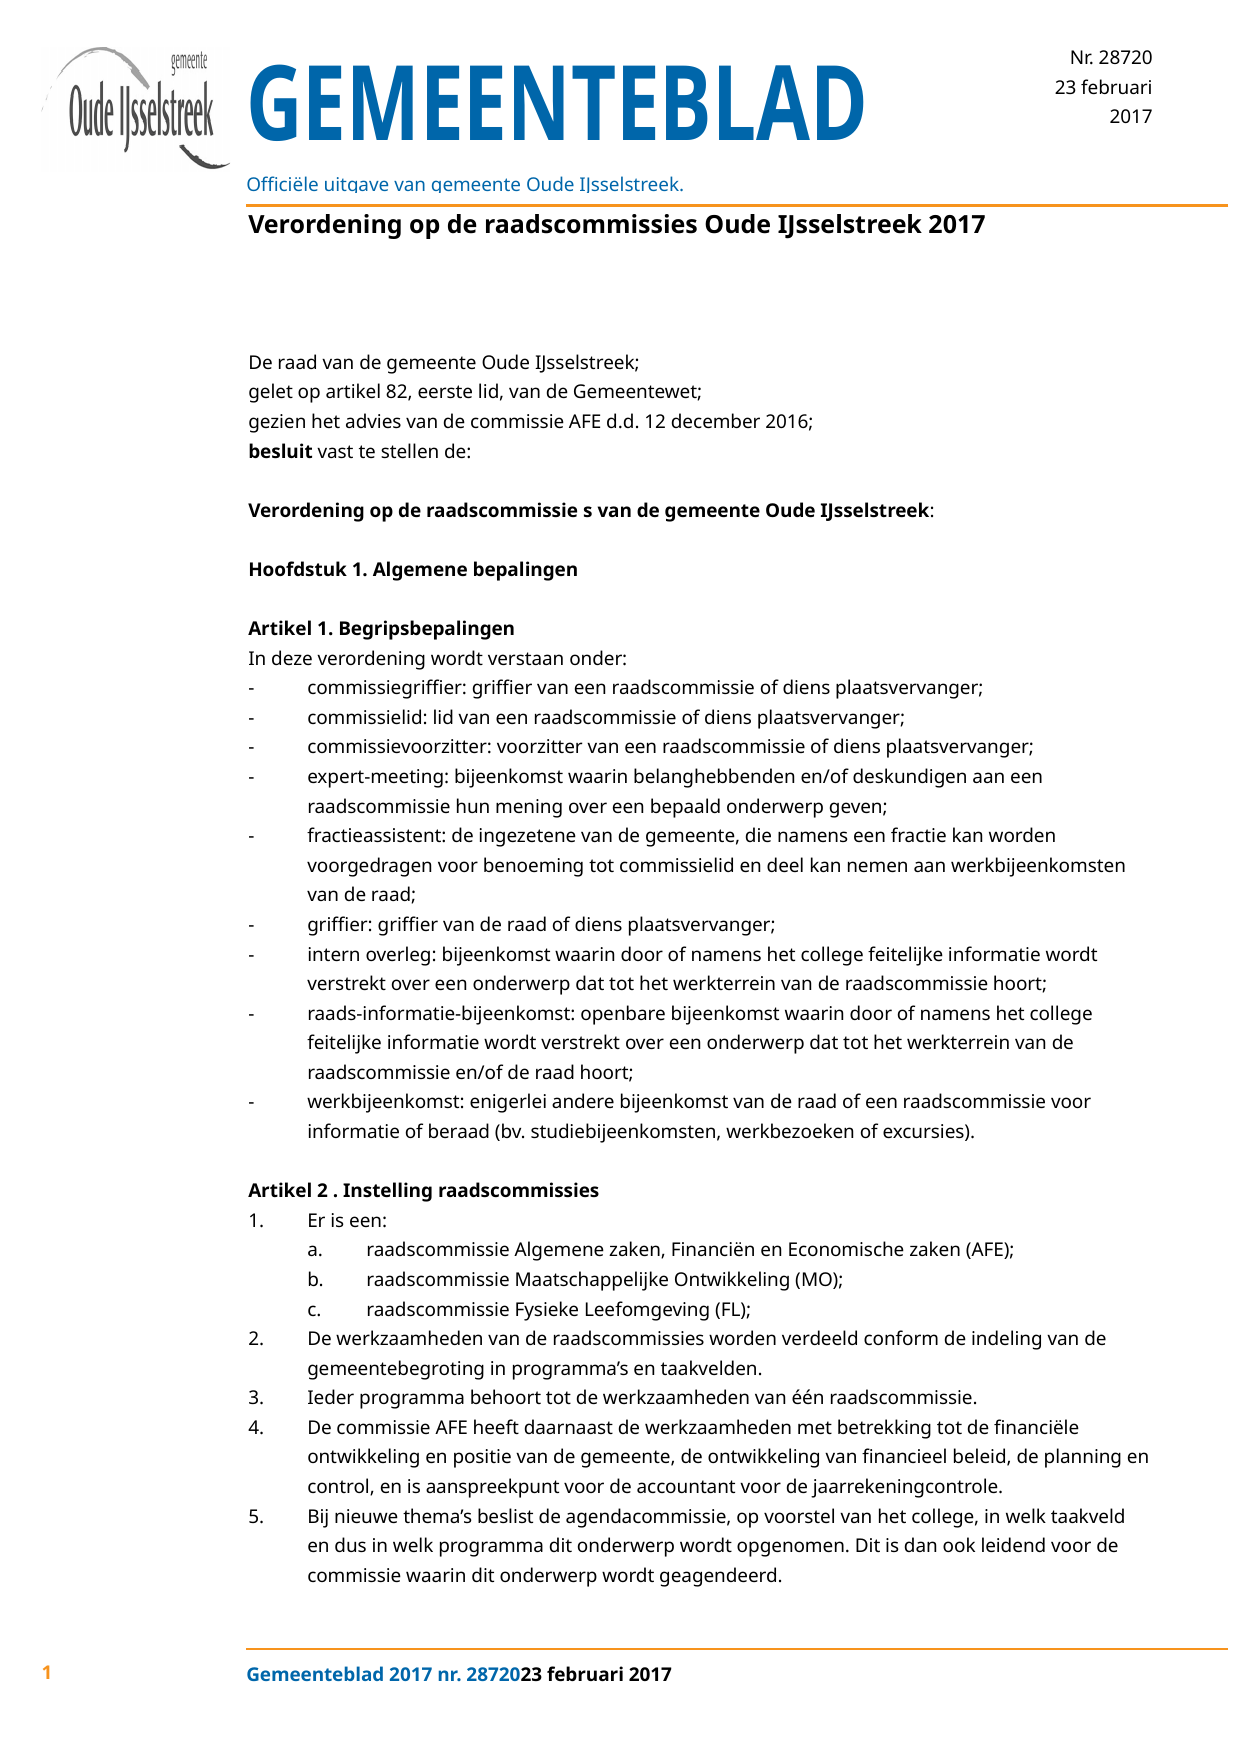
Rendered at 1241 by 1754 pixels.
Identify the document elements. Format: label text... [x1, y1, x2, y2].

list commissievoorzitter: voorzitter van een raadscommissie of diens plaatsvervanger; [248, 734, 1152, 759]
picture [41, 47, 231, 172]
list raadscommissie Algemene zaken, Financiën en Economische zaken (AFE); [307, 1237, 1152, 1262]
list fractieassistent: de ingezetene van de gemeente, die namens een fractie kan worden voorgedragen voor benoeming tot commissielid en deel kan nemen aan werkbijeenkomsten van de raad; [248, 822, 1152, 907]
list intern overleg: bijeenkomst waarin door of namens het college feitelijke informatie wordt verstrekt over een onderwerp dat tot het werkterrein van de raadscommissie hoort; [248, 941, 1152, 996]
text gezien het advies van de commissie AFE d.d. 12 december 2016; [248, 408, 1152, 434]
text Verordening op de raadscommissies Oude IJsselstreek 2017 [248, 207, 1152, 241]
list commissielid: lid van een raadscommissie of diens plaatsvervanger; [248, 704, 1152, 730]
text Artikel 2 . Instelling raadscommissies [248, 1177, 1152, 1203]
text Hoofdstuk 1. Algemene bepalingen [248, 556, 1152, 582]
list De werkzaamheden van de raadscommissies worden verdeeld conform de indeling van de gemeentebegroting in programma’s en taakvelden. [248, 1325, 1152, 1381]
list Ieder programma behoort tot de werkzaamheden van één raadscommissie. [248, 1384, 1152, 1410]
list griffier: griffier van de raad of diens plaatsvervanger; [248, 911, 1152, 937]
text Artikel 1. Begripsbepalingen [248, 615, 1152, 641]
list raadscommissie Fysieke Leefomgeving (FL); [307, 1296, 1152, 1322]
list Er is een: [248, 1207, 1152, 1233]
list raadscommissie Maatschappelijke Ontwikkeling (MO); [307, 1266, 1152, 1292]
text De raad van de gemeente Oude IJsselstreek; [248, 349, 1152, 375]
list werkbijeenkomst: enigerlei andere bijeenkomst van de raad of een raadscommissie voor informatie of beraad (bv. studiebijeenkomsten, werkbezoeken of excursies). [248, 1089, 1152, 1144]
list Bij nieuwe thema’s beslist de agendacommissie, op voorstel van het college, in welk taakveld en dus in welk programma dit onderwerp wordt opgenomen. Dit is dan ook leidend voor de commissie waarin dit onderwerp wordt geagendeerd. [248, 1503, 1152, 1588]
list De commissie AFE heeft daarnaast de werkzaamheden met betrekking tot de financiële ontwikkeling en positie van de gemeente, de ontwikkeling van financieel beleid, de planning en control, en is aanspreekpunt voor de accountant voor de jaarrekeningcontrole. [248, 1414, 1152, 1499]
text Verordening op de raadscommissie s van de gemeente Oude IJsselstreek: [248, 497, 1152, 523]
list commissiegriffier: griffier van een raadscommissie of diens plaatsvervanger; [248, 674, 1152, 700]
list expert-meeting: bijeenkomst waarin belanghebbenden en/of deskundigen aan een raadscommissie hun mening over een bepaald onderwerp geven; [248, 763, 1152, 819]
text besluit vast te stellen de: [248, 438, 1152, 464]
text In deze verordening wordt verstaan onder: [248, 645, 1152, 671]
list raads-informatie-bijeenkomst: openbare bijeenkomst waarin door of namens het college feitelijke informatie wordt verstrekt over een onderwerp dat tot het werkterrein van de raadscommissie en/of de raad hoort; [248, 1000, 1152, 1085]
text gelet op artikel 82, eerste lid, van de Gemeentewet; [248, 379, 1152, 404]
